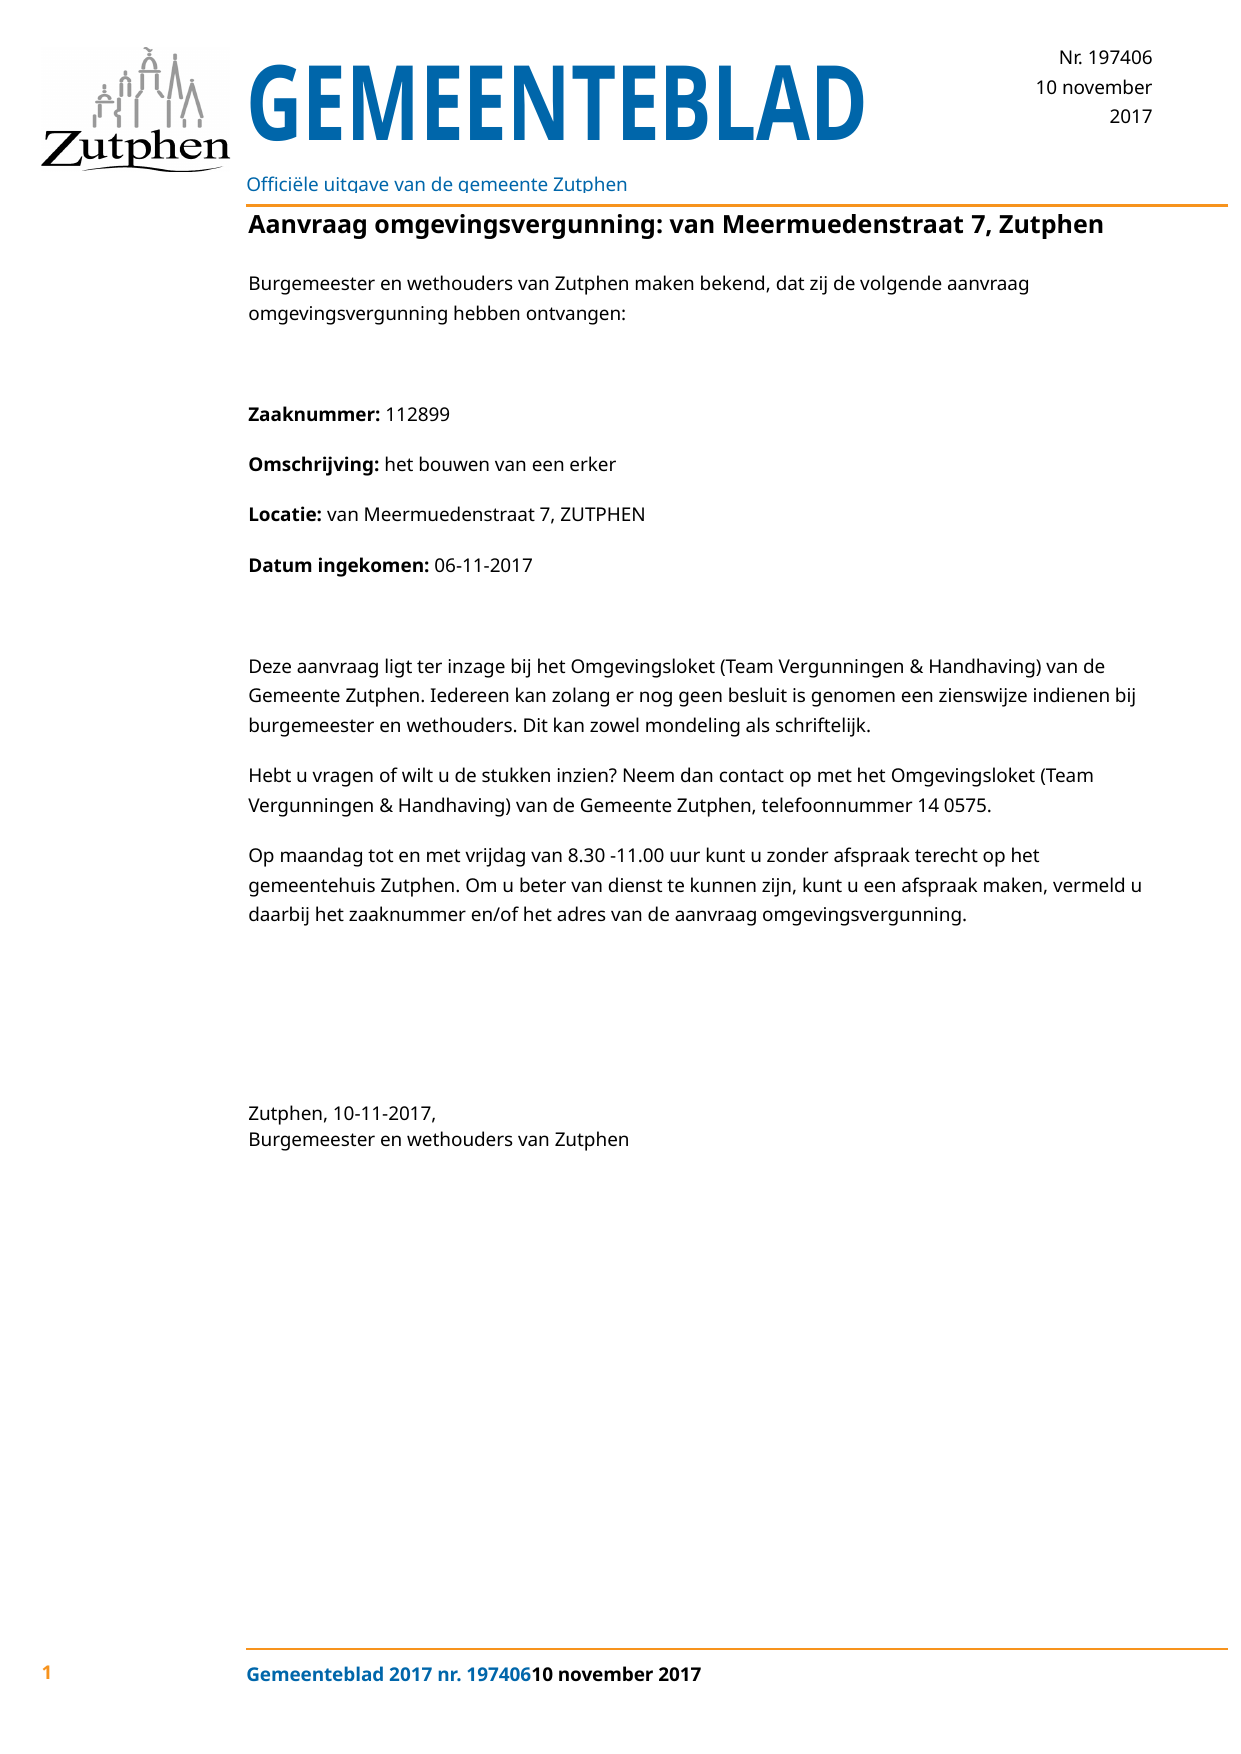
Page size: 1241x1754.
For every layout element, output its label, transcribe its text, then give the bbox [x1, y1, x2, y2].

text Locatie: van Meermuedenstraat 7, ZUTPHEN [248, 502, 1152, 527]
text Datum ingekomen: 06-11-2017 [248, 552, 1152, 578]
text Aanvraag omgevingsvergunning: van Meermuedenstraat 7, Zutphen [248, 207, 1152, 241]
text Deze aanvraag ligt ter inzage bij het Omgevingsloket (Team Vergunningen & Handhaving) van de Gemeente Zutphen. Iedereen kan zolang er nog geen besluit is genomen een zienswijze indienen bij burgemeester en wethouders. Dit kan zowel mondeling als schriftelijk. [248, 653, 1152, 738]
text Burgemeester en wethouders van Zutphen maken bekend, dat zij de volgende aanvraag omgevingsvergunning hebben ontvangen: [248, 270, 1152, 326]
text Hebt u vragen of wilt u de stukken inzien? Neem dan contact op met het Omgevingsloket (Team Vergunningen & Handhaving) van de Gemeente Zutphen, telefoonnummer 14 0575. [248, 762, 1152, 818]
text Zutphen, 10-11-2017, [248, 1101, 1152, 1126]
text Omschrijving: het bouwen van een erker [248, 451, 1152, 477]
text Burgemeester en wethouders van Zutphen [248, 1126, 1152, 1152]
text Zaaknummer: 112899 [248, 401, 1152, 426]
picture [41, 47, 231, 172]
text Op maandag tot en met vrijdag van 8.30 -11.00 uur kunt u zonder afspraak terecht op het gemeentehuis Zutphen. Om u beter van dienst te kunnen zijn, kunt u een afspraak maken, vermeld u daarbij het zaaknummer en/of het adres van de aanvraag omgevingsvergunning. [248, 842, 1152, 927]
